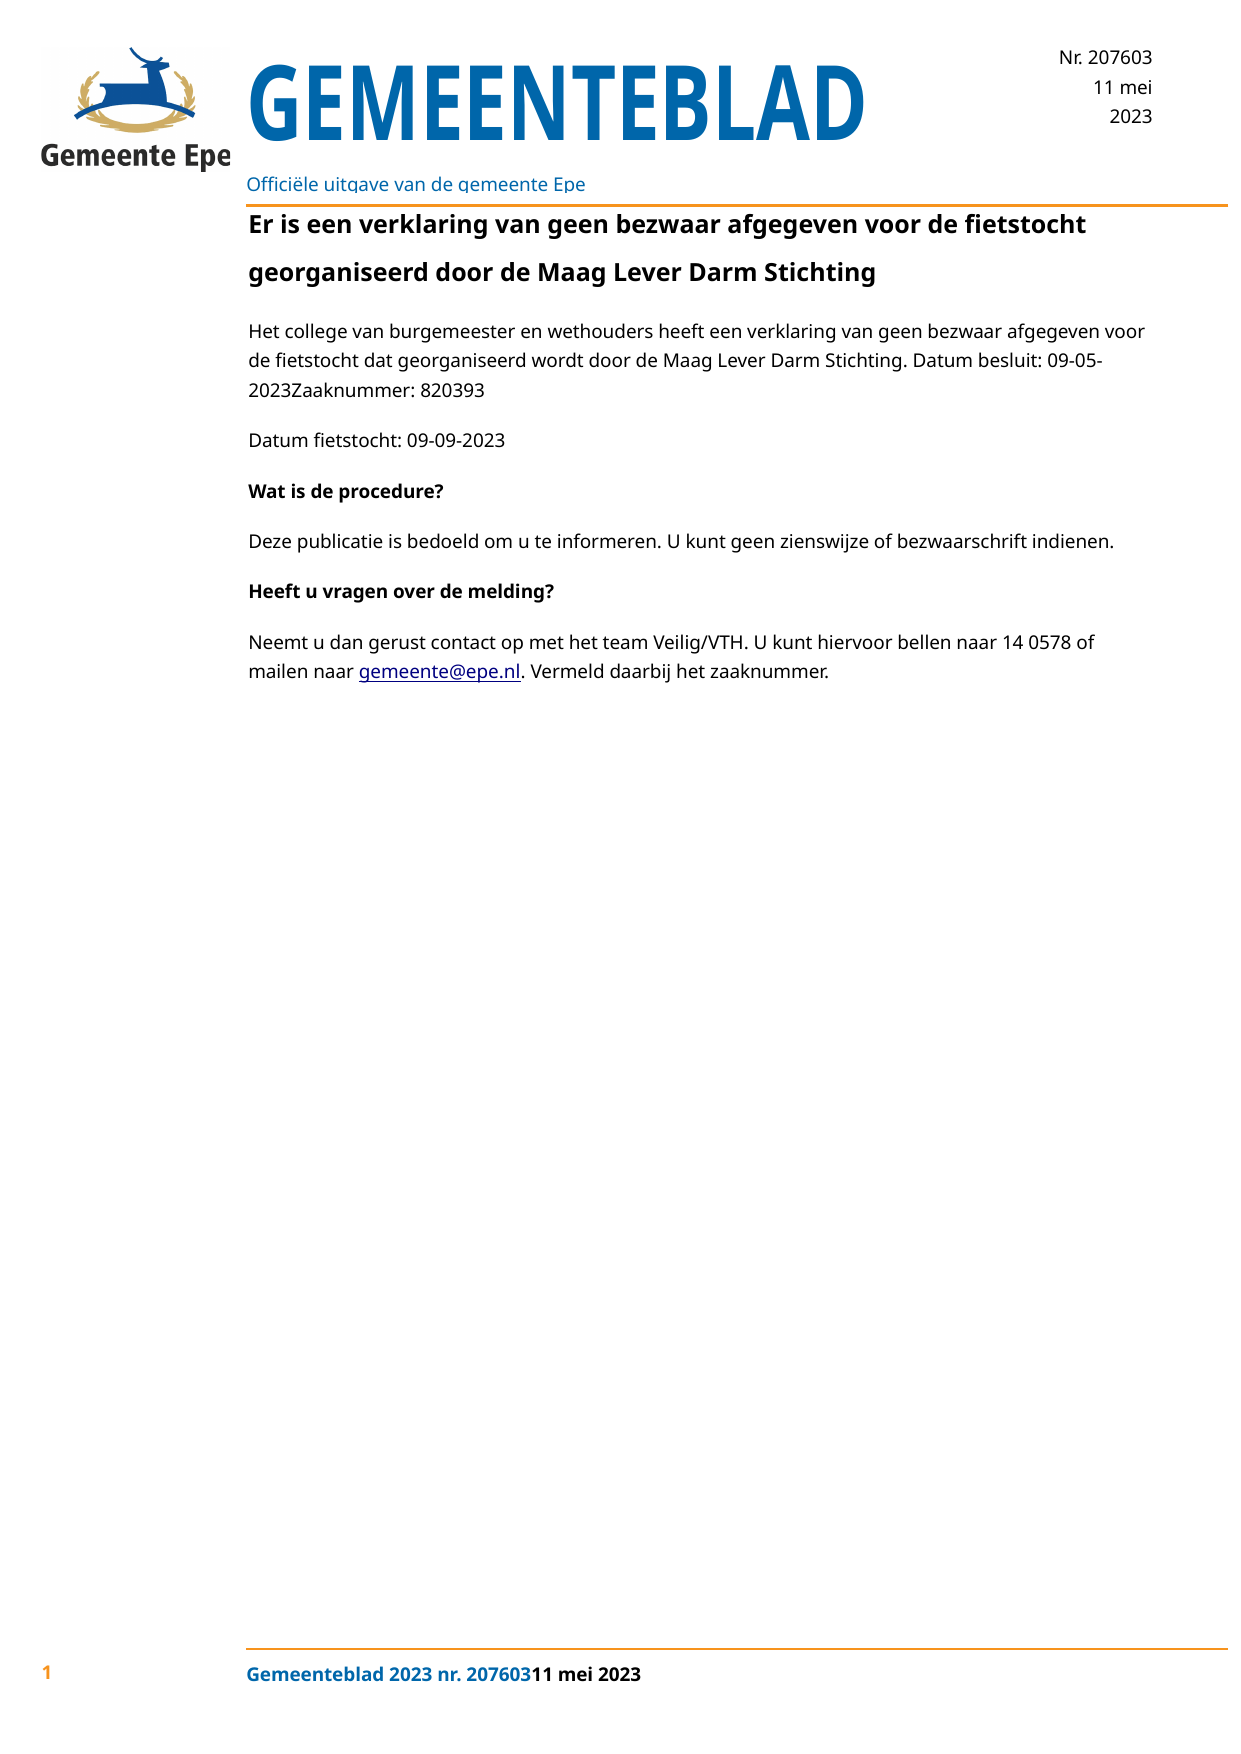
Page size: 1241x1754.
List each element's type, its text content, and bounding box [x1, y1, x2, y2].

text Er is een verklaring van geen bezwaar afgegeven voor de fietstocht georganiseerd door de Maag Lever Darm Stichting [248, 207, 1152, 288]
text Neemt u dan gerust contact op met het team Veilig/VTH. U kunt hiervoor bellen naar 14 0578 of mailen naar gemeente@epe.nl. Vermeld daarbij het zaaknummer. [248, 629, 1152, 684]
text Deze publicatie is bedoeld om u te informeren. U kunt geen zienswijze of bezwaarschrift indienen. [248, 528, 1152, 554]
text Wat is de procedure? [248, 478, 1152, 504]
picture [41, 47, 231, 172]
text Heeft u vragen over de melding? [248, 579, 1152, 604]
text Datum fietstocht: 09-09-2023 [248, 427, 1152, 453]
text Het college van burgemeester en wethouders heeft een verklaring van geen bezwaar afgegeven voor de fietstocht dat georganiseerd wordt door de Maag Lever Darm Stichting. Datum besluit: 09-05-2023Zaaknummer: 820393 [248, 318, 1152, 403]
